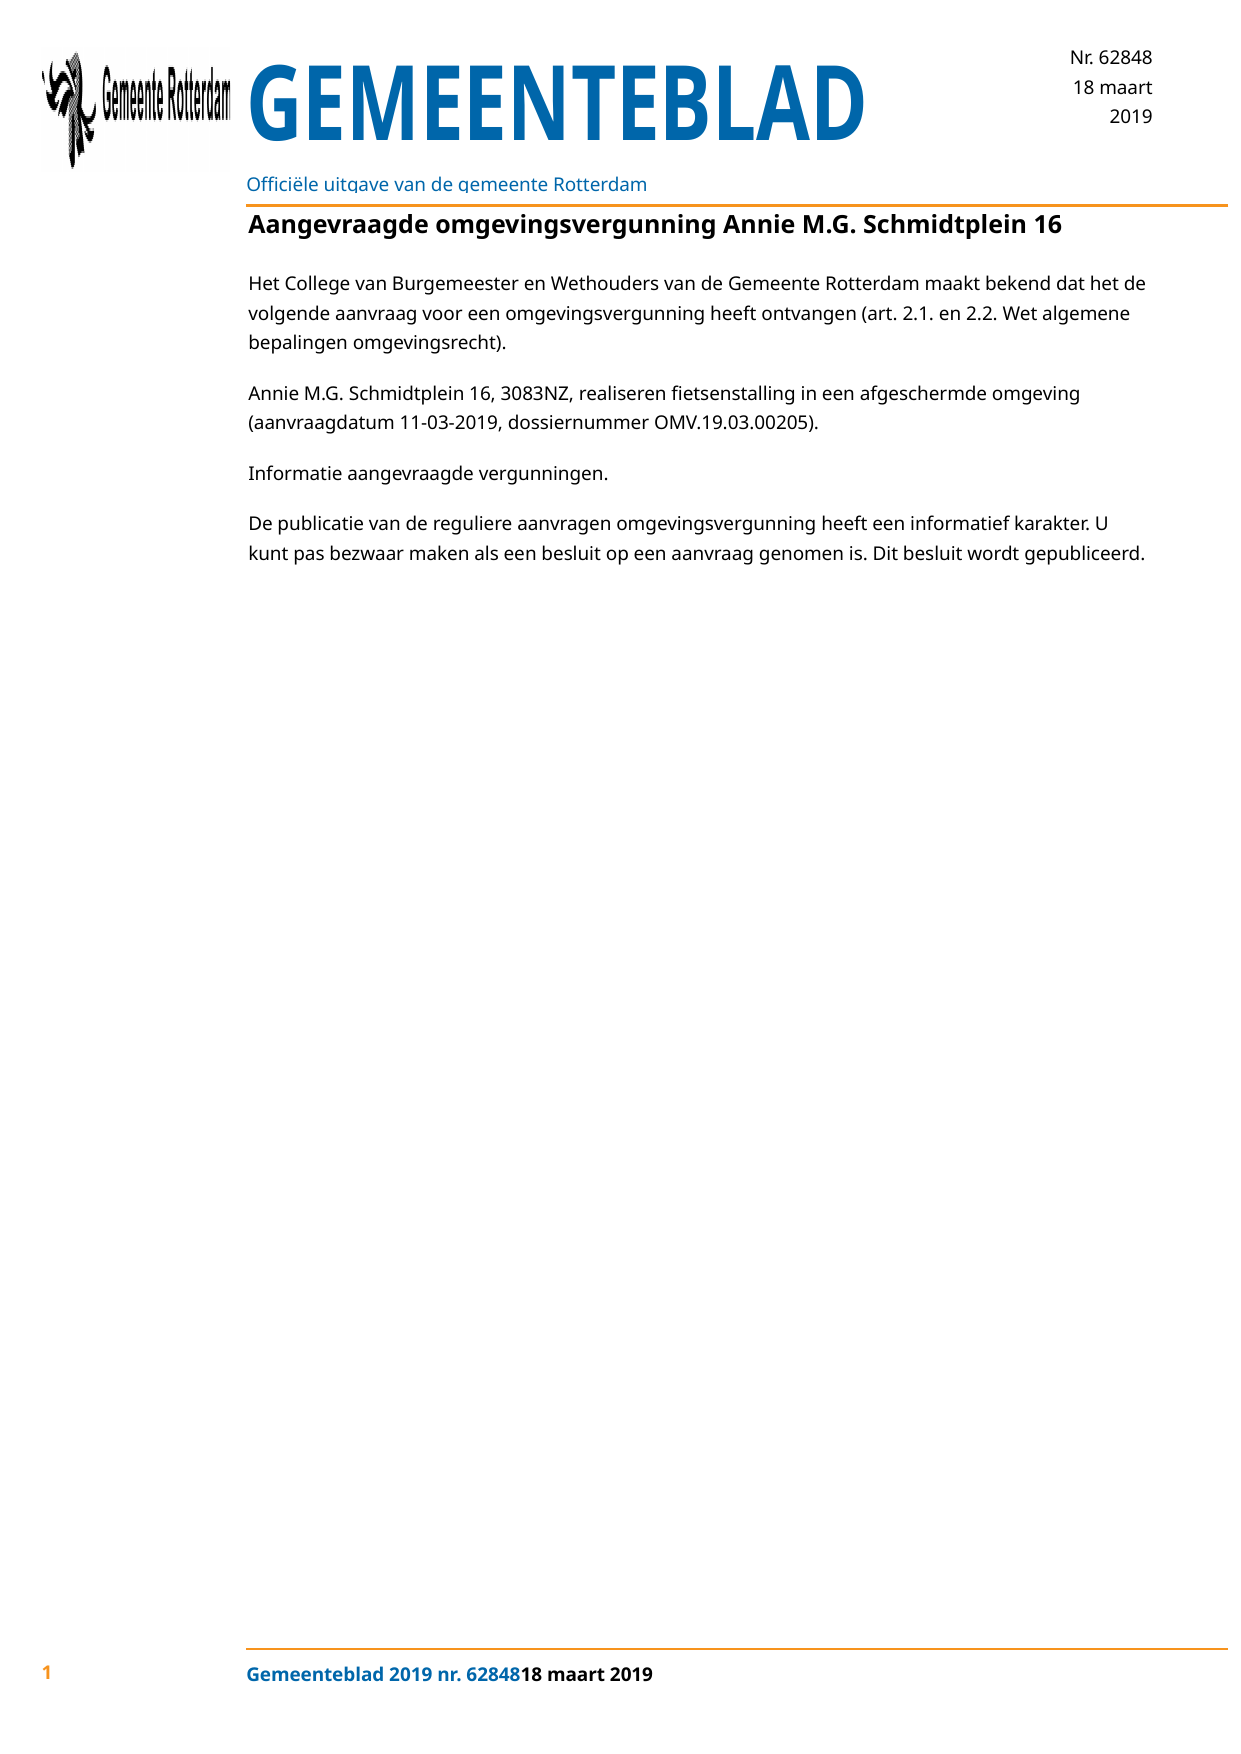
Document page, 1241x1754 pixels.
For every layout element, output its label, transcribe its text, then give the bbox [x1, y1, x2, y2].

picture [41, 47, 231, 172]
text Aangevraagde omgevingsvergunning Annie M.G. Schmidtplein 16 [248, 207, 1152, 241]
text Het College van Burgemeester en Wethouders van de Gemeente Rotterdam maakt bekend dat het de volgende aanvraag voor een omgevingsvergunning heeft ontvangen (art. 2.1. en 2.2. Wet algemene bepalingen omgevingsrecht). [248, 270, 1152, 355]
text Annie M.G. Schmidtplein 16, 3083NZ, realiseren fietsenstalling in een afgeschermde omgeving (aanvraagdatum 11-03-2019, dossiernummer OMV.19.03.00205). [248, 380, 1152, 435]
text Informatie aangevraagde vergunningen. [248, 460, 1152, 486]
text De publicatie van de reguliere aanvragen omgevingsvergunning heeft een informatief karakter. U kunt pas bezwaar maken als een besluit op een aanvraag genomen is. Dit besluit wordt gepubliceerd. [248, 510, 1152, 566]
